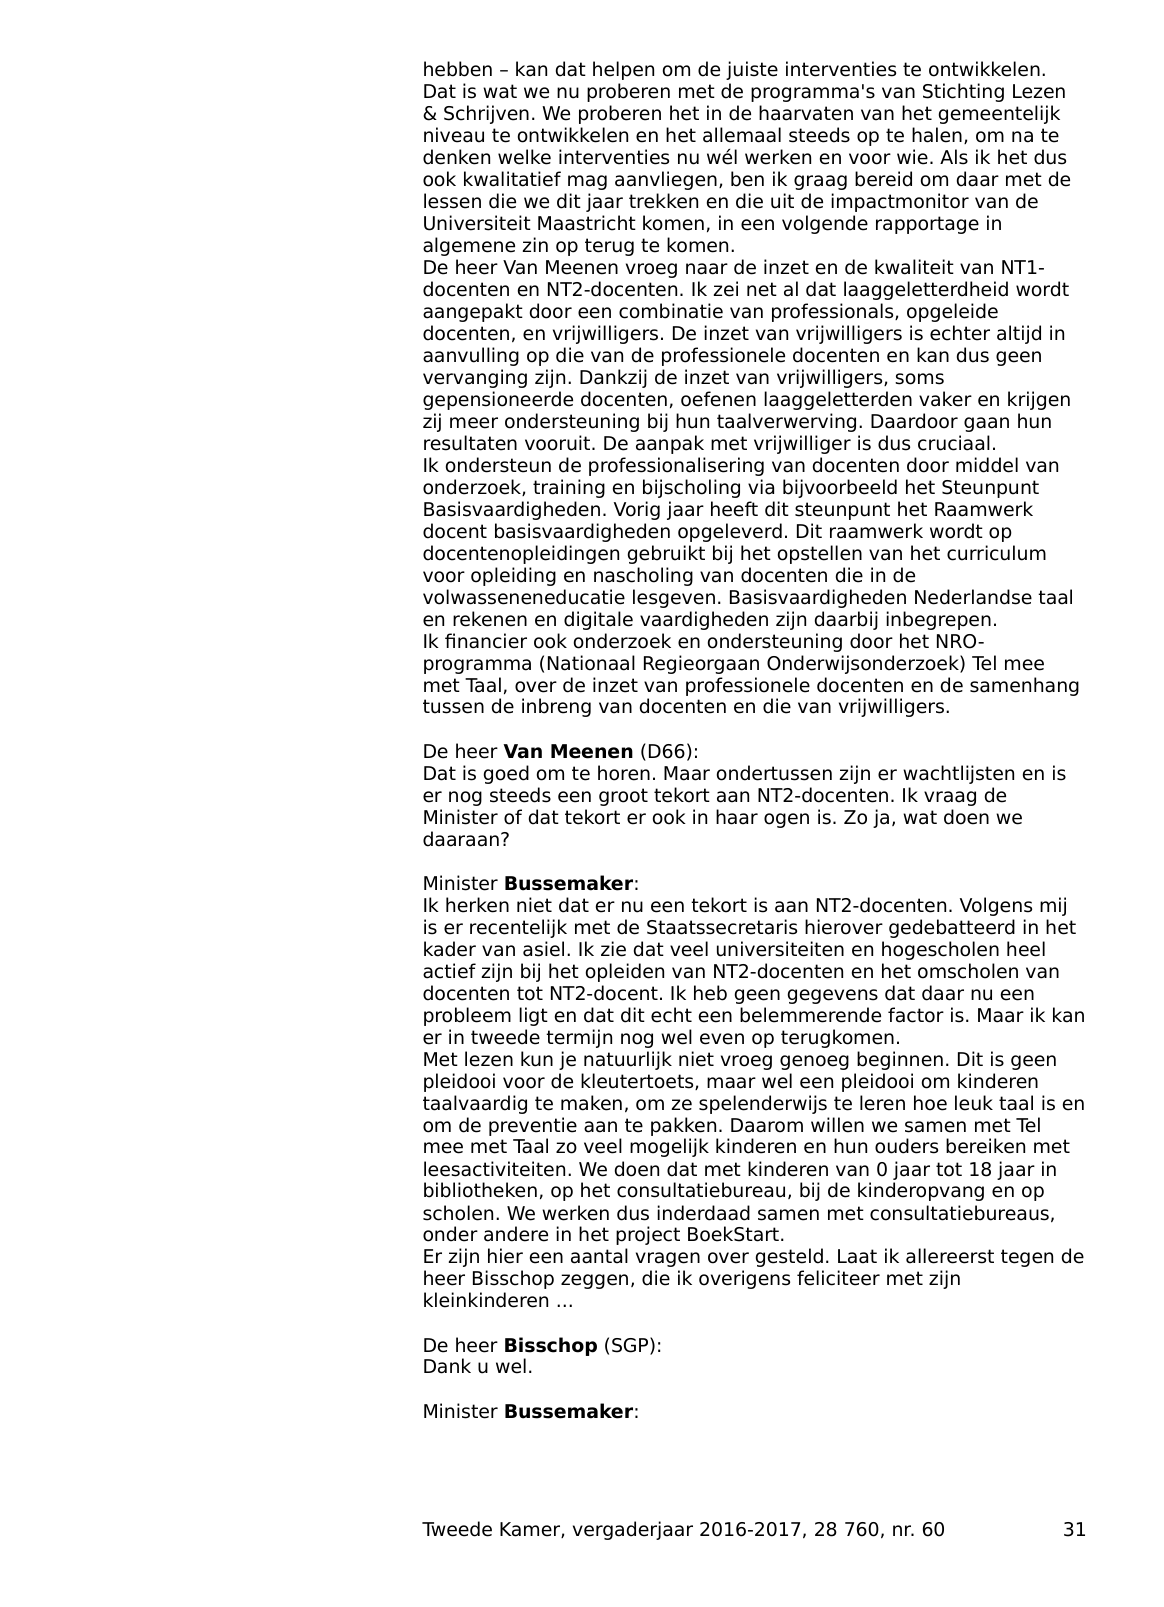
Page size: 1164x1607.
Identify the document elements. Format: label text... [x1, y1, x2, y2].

text Ik ondersteun de professionalisering van docenten door middel van onderzoek, training en bijscholing via bijvoorbeeld het Steunpunt Basisvaardigheden. Vorig jaar heeft dit steunpunt het Raamwerk docent basisvaardigheden opgeleverd. Dit raamwerk wordt op docentenopleidingen gebruikt bij het opstellen van het curriculum voor opleiding en nascholing van docenten die in de volwasseneneducatie lesgeven. Basisvaardigheden Nederlandse taal en rekenen en digitale vaardigheden zijn daarbij inbegrepen. [422, 455, 1087, 631]
text De heer Bisschop (SGP): [422, 1334, 1087, 1356]
text De heer Van Meenen (D66): [422, 741, 1087, 763]
text Minister Bussemaker: [422, 873, 1087, 895]
text Er zijn hier een aantal vragen over gesteld. Laat ik allereerst tegen de heer Bisschop zeggen, die ik overigens feliciteer met zijn kleinkinderen ... [422, 1246, 1087, 1312]
text Ik financier ook onderzoek en ondersteuning door het NRO-programma (Nationaal Regieorgaan Onderwijsonderzoek) Tel mee met Taal, over de inzet van professionele docenten en de samenhang tussen de inbreng van docenten en die van vrijwilligers. [422, 631, 1087, 718]
text hebben – kan dat helpen om de juiste interventies te ontwikkelen. Dat is wat we nu proberen met de programma's van Stichting Lezen & Schrijven. We proberen het in de haarvaten van het gemeentelijk niveau te ontwikkelen en het allemaal steeds op te halen, om na te denken welke interventies nu wél werken en voor wie. Als ik het dus ook kwalitatief mag aanvliegen, ben ik graag bereid om daar met de lessen die we dit jaar trekken en die uit de impactmonitor van de Universiteit Maastricht komen, in een volgende rapportage in algemene zin op terug te komen. [422, 59, 1087, 257]
text Ik herken niet dat er nu een tekort is aan NT2-docenten. Volgens mij is er recentelijk met de Staatssecretaris hierover gedebatteerd in het kader van asiel. Ik zie dat veel universiteiten en hogescholen heel actief zijn bij het opleiden van NT2-docenten en het omscholen van docenten tot NT2-docent. Ik heb geen gegevens dat daar nu een probleem ligt en dat dit echt een belemmerende factor is. Maar ik kan er in tweede termijn nog wel even op terugkomen. [422, 895, 1087, 1048]
text De heer Van Meenen vroeg naar de inzet en de kwaliteit van NT1-docenten en NT2-docenten. Ik zei net al dat laaggeletterdheid wordt aangepakt door een combinatie van professionals, opgeleide docenten, en vrijwilligers. De inzet van vrijwilligers is echter altijd in aanvulling op die van de professionele docenten en kan dus geen vervanging zijn. Dankzij de inzet van vrijwilligers, soms gepensioneerde docenten, oefenen laaggeletterden vaker en krijgen zij meer ondersteuning bij hun taalverwerving. Daardoor gaan hun resultaten vooruit. De aanpak met vrijwilliger is dus cruciaal. [422, 257, 1087, 455]
text Met lezen kun je natuurlijk niet vroeg genoeg beginnen. Dit is geen pleidooi voor de kleutertoets, maar wel een pleidooi om kinderen taalvaardig te maken, om ze spelenderwijs te leren hoe leuk taal is en om de preventie aan te pakken. Daarom willen we samen met Tel mee met Taal zo veel mogelijk kinderen en hun ouders bereiken met leesactiviteiten. We doen dat met kinderen van 0 jaar tot 18 jaar in bibliotheken, op het consultatiebureau, bij de kinderopvang en op scholen. We werken dus inderdaad samen met consultatiebureaus, onder andere in het project BoekStart. [422, 1048, 1087, 1246]
text Dat is goed om te horen. Maar ondertussen zijn er wachtlijsten en is er nog steeds een groot tekort aan NT2-docenten. Ik vraag de Minister of dat tekort er ook in haar ogen is. Zo ja, wat doen we daaraan? [422, 763, 1087, 851]
text Dank u wel. [422, 1356, 1087, 1378]
text Minister Bussemaker: [422, 1401, 1087, 1423]
